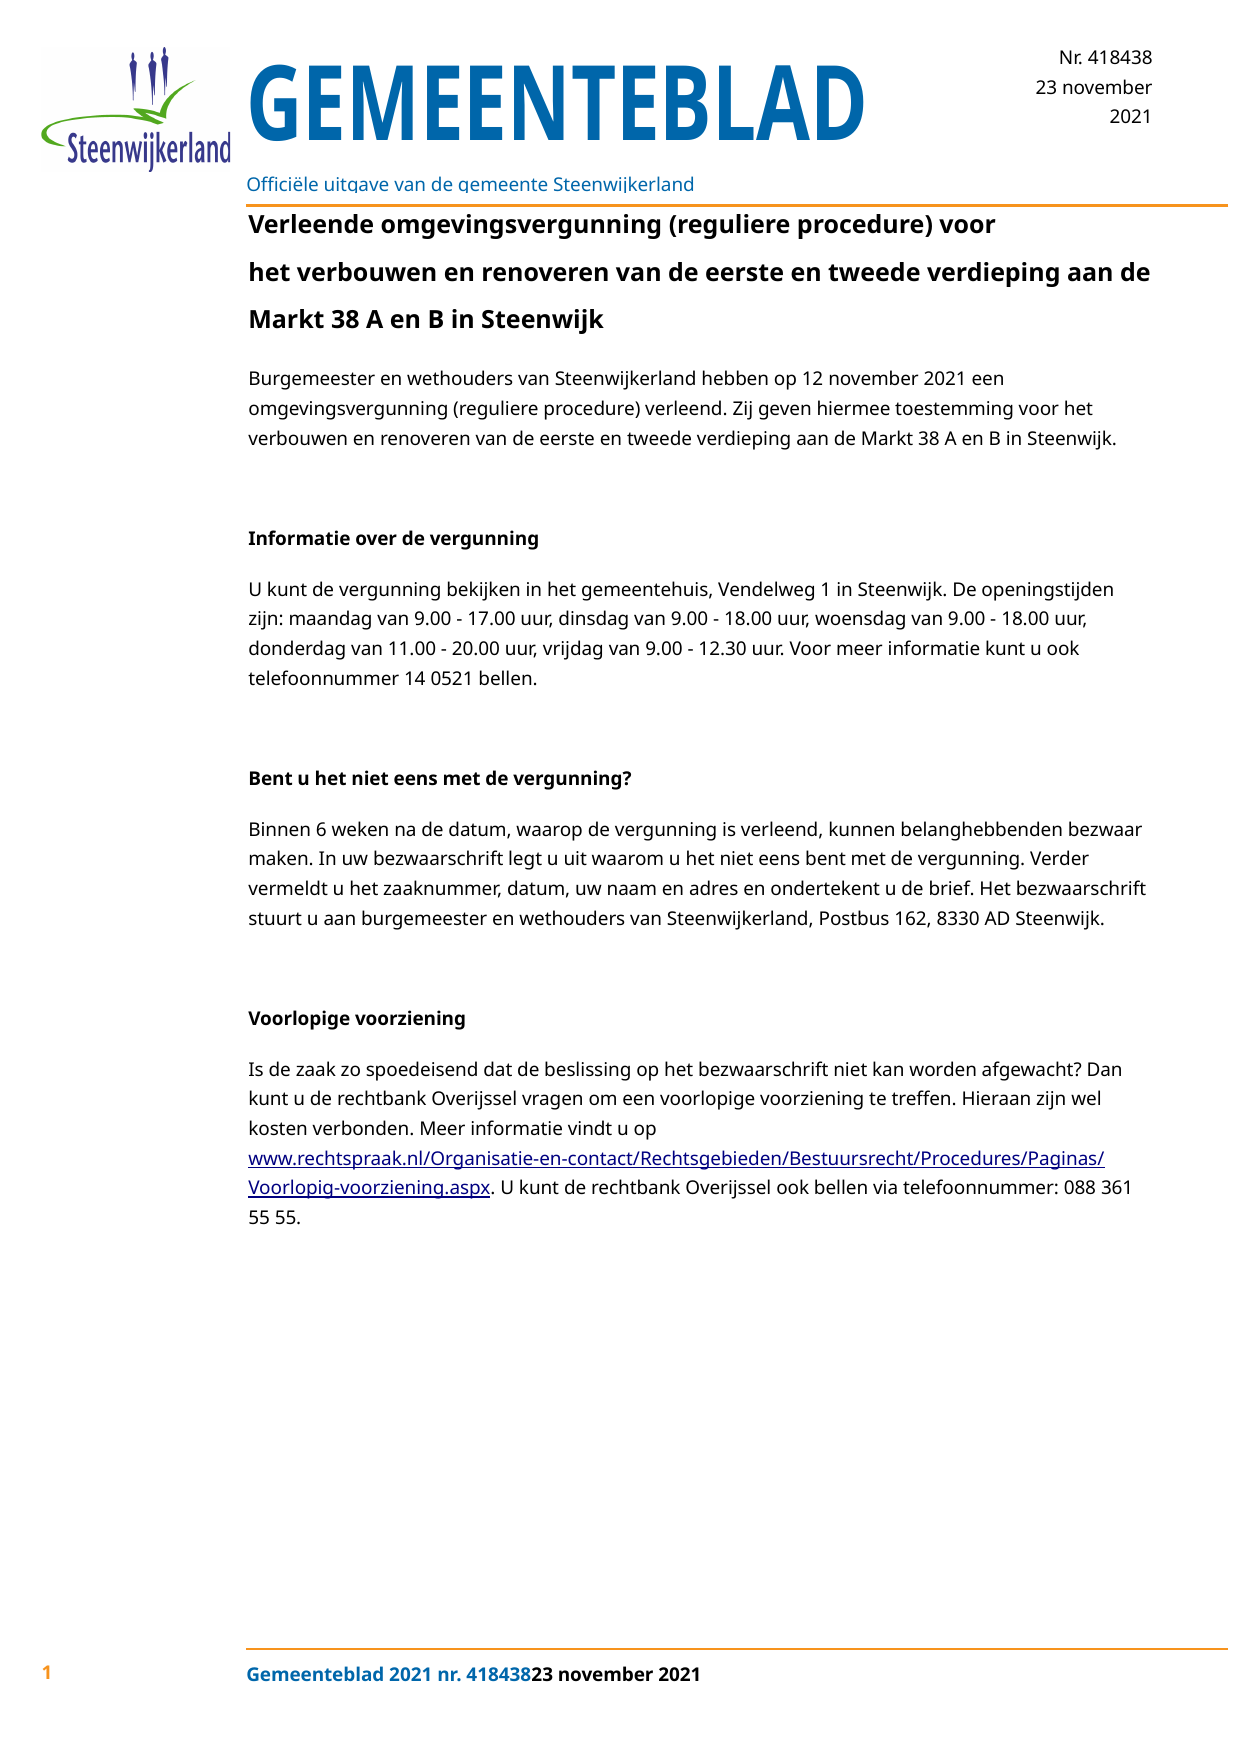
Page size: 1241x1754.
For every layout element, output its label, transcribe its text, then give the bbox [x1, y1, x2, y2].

text Verleende omgevingsvergunning (reguliere procedure) voor het verbouwen en renoveren van de eerste en tweede verdieping aan de Markt 38 A en B in Steenwijk [248, 207, 1152, 336]
text Is de zaak zo spoedeisend dat de beslissing op het bezwaarschrift niet kan worden afgewacht? Dan kunt u de rechtbank Overijssel vragen om een voorlopige voorziening te treffen. Hieraan zijn wel kosten verbonden. Meer informatie vindt u op www.rechtspraak.nl/Organisatie-en-contact/Rechtsgebieden/Bestuursrecht/Procedures/Paginas/Voorlopig-voorziening.aspx. U kunt de rechtbank Overijssel ook bellen via telefoonnummer: 088 361 55 55. [248, 1056, 1152, 1229]
text Bent u het niet eens met de vergunning? [248, 766, 1152, 791]
text Voorlopige voorziening [248, 1006, 1152, 1031]
text U kunt de vergunning bekijken in het gemeentehuis, Vendelweg 1 in Steenwijk. De openingstijden zijn: maandag van 9.00 - 17.00 uur, dinsdag van 9.00 - 18.00 uur, woensdag van 9.00 - 18.00 uur, donderdag van 11.00 - 20.00 uur, vrijdag van 9.00 - 12.30 uur. Voor meer informatie kunt u ook telefoonnummer 14 0521 bellen. [248, 576, 1152, 690]
text Binnen 6 weken na de datum, waarop de vergunning is verleend, kunnen belanghebbenden bezwaar maken. In uw bezwaarschrift legt u uit waarom u het niet eens bent met de vergunning. Verder vermeldt u het zaaknummer, datum, uw naam en adres en ondertekent u de brief. Het bezwaarschrift stuurt u aan burgemeester en wethouders van Steenwijkerland, Postbus 162, 8330 AD Steenwijk. [248, 816, 1152, 930]
text Burgemeester en wethouders van Steenwijkerland hebben op 12 november 2021 een omgevingsvergunning (reguliere procedure) verleend. Zij geven hiermee toestemming voor het verbouwen en renoveren van de eerste en tweede verdieping aan de Markt 38 A en B in Steenwijk. [248, 366, 1152, 450]
picture [41, 47, 231, 172]
text Informatie over de vergunning [248, 526, 1152, 551]
